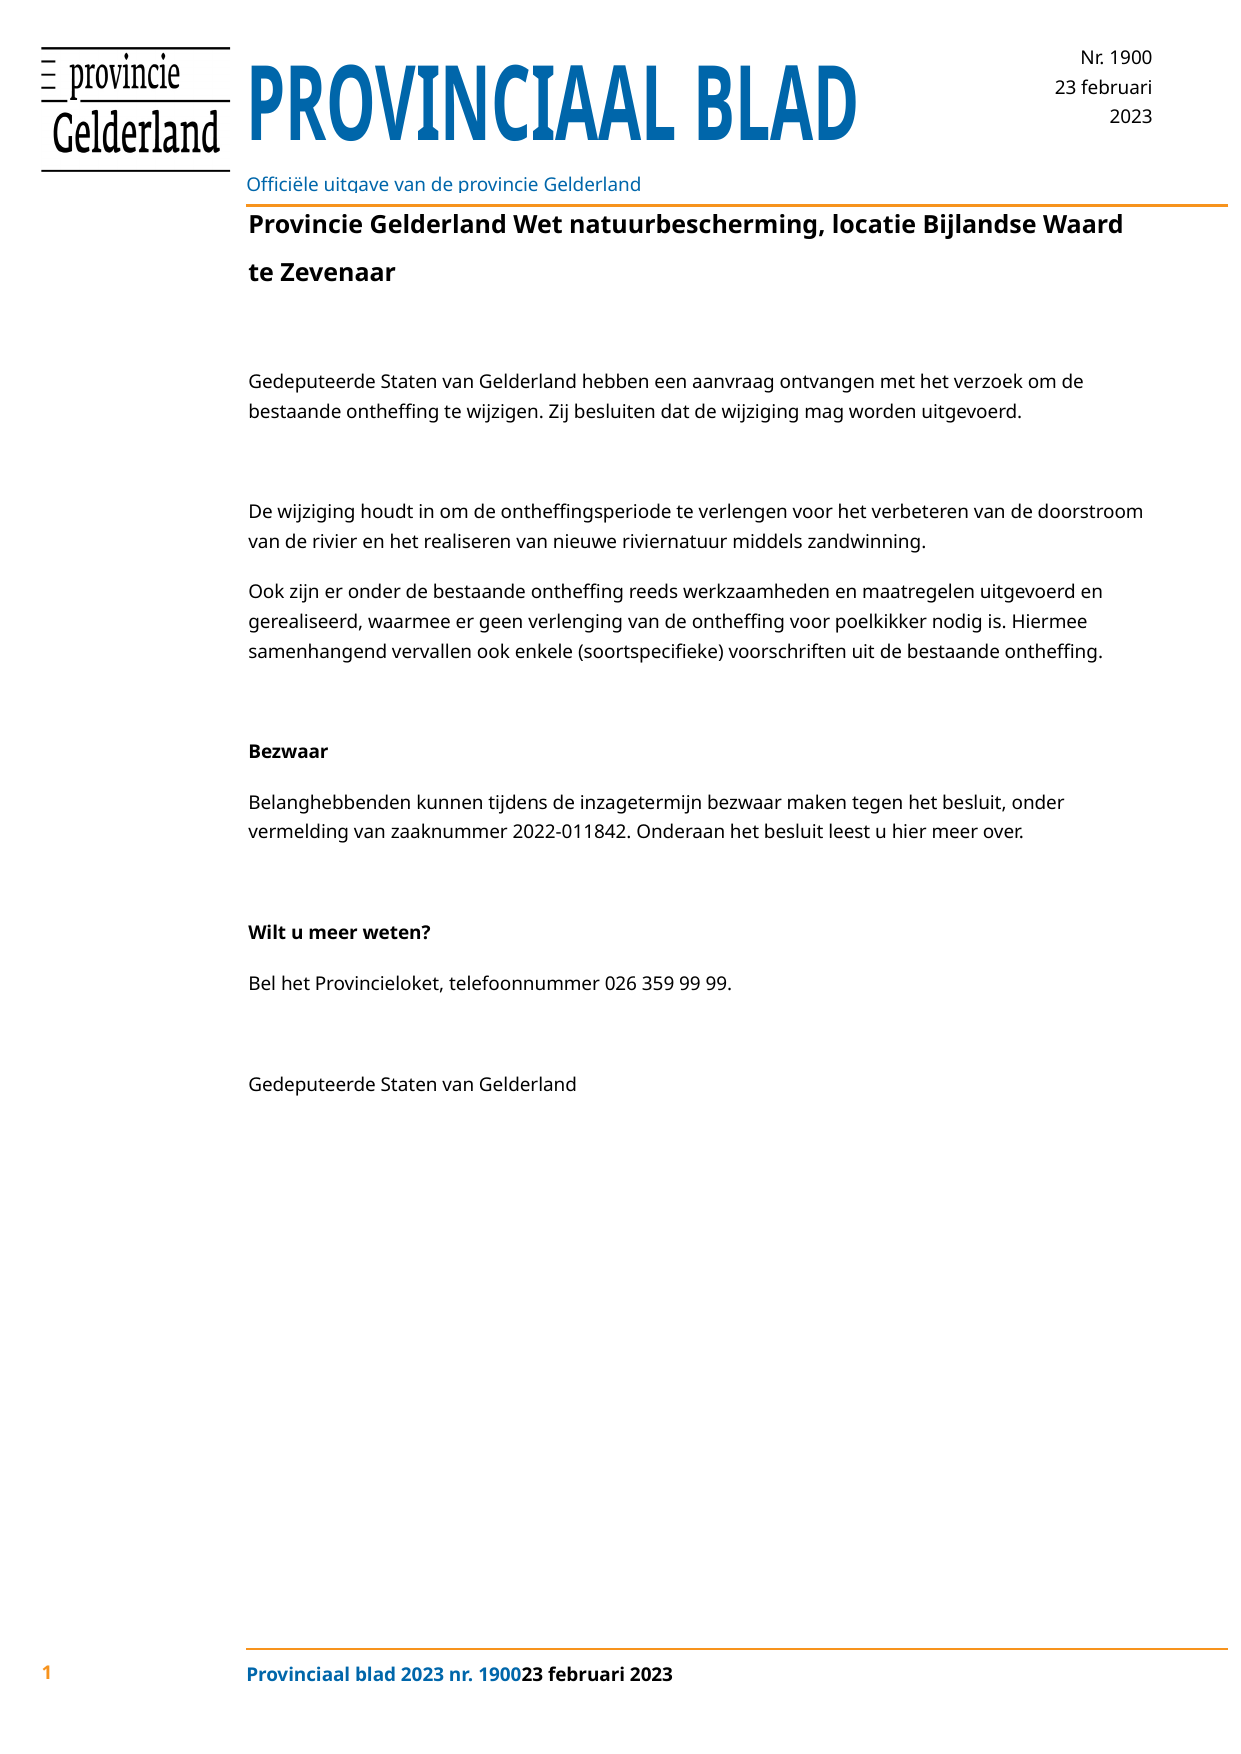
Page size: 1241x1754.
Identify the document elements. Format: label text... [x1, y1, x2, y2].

picture [41, 47, 231, 172]
text De wijziging houdt in om de ontheffingsperiode te verlengen voor het verbeteren van de doorstroom van de rivier en het realiseren van nieuwe riviernatuur middels zandwinning. [248, 499, 1152, 554]
text Gedeputeerde Staten van Gelderland [248, 1071, 1152, 1097]
text Wilt u meer weten? [248, 919, 1152, 945]
text Provincie Gelderland Wet natuurbescherming, locatie Bijlandse Waard te Zevenaar [248, 207, 1152, 288]
text Ook zijn er onder de bestaande ontheffing reeds werkzaamheden en maatregelen uitgevoerd en gerealiseerd, waarmee er geen verlenging van de ontheffing voor poelkikker nodig is. Hiermee samenhangend vervallen ook enkele (soortspecifieke) voorschriften uit de bestaande ontheffing. [248, 579, 1152, 664]
text Gedeputeerde Staten van Gelderland hebben een aanvraag ontvangen met het verzoek om de bestaande ontheffing te wijzigen. Zij besluiten dat de wijziging mag worden uitgevoerd. [248, 368, 1152, 424]
text Bezwaar [248, 739, 1152, 764]
text Bel het Provincieloket, telefoonnummer 026 359 99 99. [248, 970, 1152, 996]
text Belanghebbenden kunnen tijdens de inzagetermijn bezwaar maken tegen het besluit, onder vermelding van zaaknummer 2022-011842. Onderaan het besluit leest u hier meer over. [248, 789, 1152, 844]
